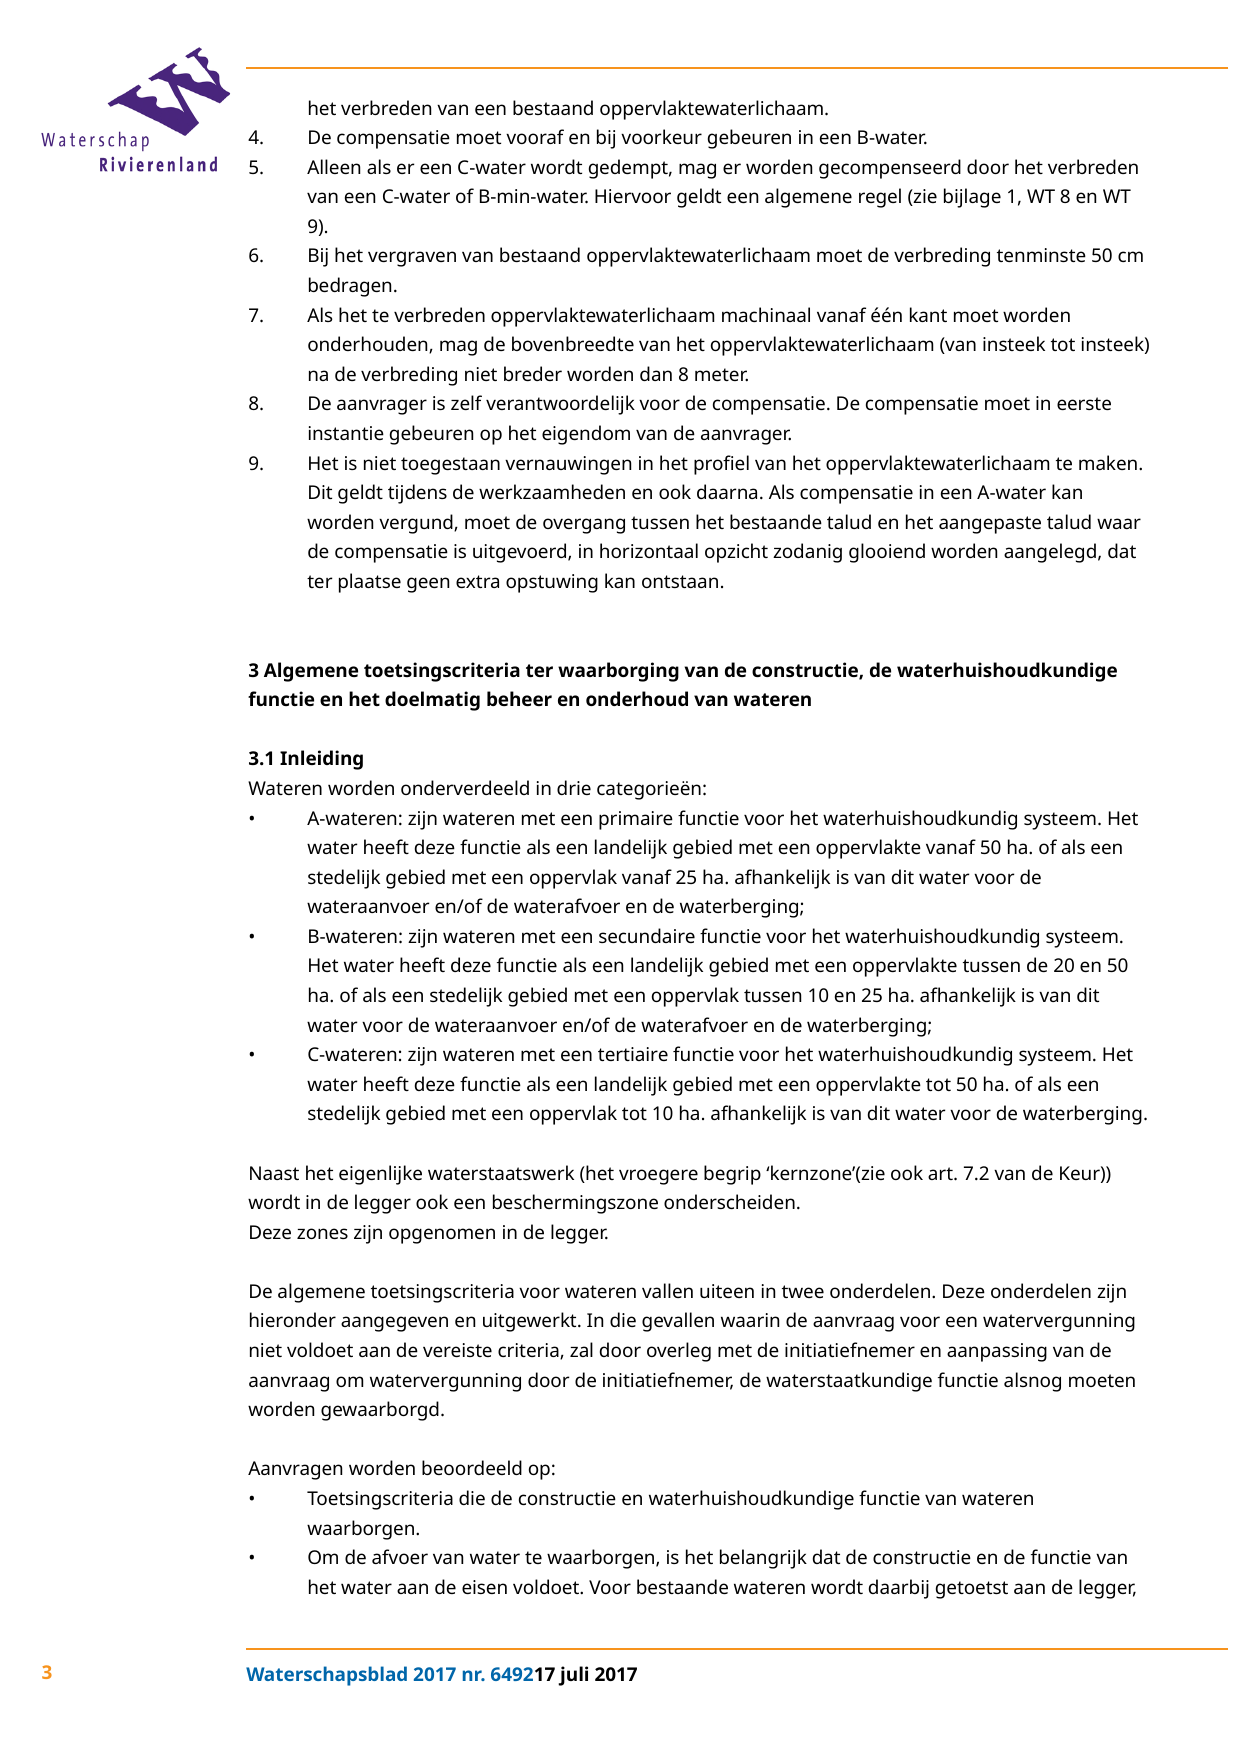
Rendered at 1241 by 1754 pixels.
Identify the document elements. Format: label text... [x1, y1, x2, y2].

list De aanvrager is zelf verantwoordelijk voor de compensatie. De compensatie moet in eerste instantie gebeuren op het eigendom van de aanvrager. [248, 391, 1152, 446]
text Naast het eigenlijke waterstaatswerk (het vroegere begrip ‘kernzone’(zie ook art. 7.2 van de Keur)) wordt in de legger ook een beschermingszone onderscheiden. [248, 1160, 1152, 1215]
text 3.1 Inleiding [248, 746, 1152, 771]
text 3 Algemene toetsingscriteria ter waarborging van de constructie, de waterhuishoudkundige functie en het doelmatig beheer en onderhoud van wateren [248, 657, 1152, 712]
list De compensatie moet vooraf en bij voorkeur gebeuren in een B-water. [248, 124, 1152, 150]
list het verbreden van een bestaand oppervlaktewaterlichaam. [248, 95, 1152, 121]
text Wateren worden onderverdeeld in drie categorieën: [248, 775, 1152, 801]
list Het is niet toegestaan vernauwingen in het profiel van het oppervlaktewaterlichaam te maken. Dit geldt tijdens de werkzaamheden en ook daarna. Als compensatie in een A-water kan worden vergund, moet de overgang tussen het bestaande talud en het aangepaste talud waar de compensatie is uitgevoerd, in horizontaal opzicht zodanig glooiend worden aangelegd, dat ter plaatse geen extra opstuwing kan ontstaan. [248, 450, 1152, 594]
text De algemene toetsingscriteria voor wateren vallen uiteen in twee onderdelen. Deze onderdelen zijn hieronder aangegeven en uitgewerkt. In die gevallen waarin de aanvraag voor een watervergunning niet voldoet aan de vereiste criteria, zal door overleg met de initiatiefnemer en aanpassing van de aanvraag om watervergunning door de initiatiefnemer, de waterstaatkundige functie alsnog moeten worden gewaarborgd. [248, 1278, 1152, 1422]
picture [41, 47, 231, 172]
list C-wateren: zijn wateren met een tertiaire functie voor het waterhuishoudkundig systeem. Het water heeft deze functie als een landelijk gebied met een oppervlakte tot 50 ha. of als een stedelijk gebied met een oppervlak tot 10 ha. afhankelijk is van dit water voor de waterberging. [248, 1041, 1152, 1126]
list A-wateren: zijn wateren met een primaire functie voor het waterhuishoudkundig systeem. Het water heeft deze functie als een landelijk gebied met een oppervlakte vanaf 50 ha. of als een stedelijk gebied met een oppervlak vanaf 25 ha. afhankelijk is van dit water voor de wateraanvoer en/of de waterafvoer en de waterberging; [248, 805, 1152, 919]
text Aanvragen worden beoordeeld op: [248, 1456, 1152, 1481]
text Deze zones zijn opgenomen in de legger. [248, 1219, 1152, 1245]
list Toetsingscriteria die de constructie en waterhuishoudkundige functie van wateren waarborgen. [248, 1485, 1152, 1541]
list Alleen als er een C-water wordt gedempt, mag er worden gecompenseerd door het verbreden van een C-water of B-min-water. Hiervoor geldt een algemene regel (zie bijlage 1, WT 8 en WT 9). [248, 154, 1152, 239]
list Als het te verbreden oppervlaktewaterlichaam machinaal vanaf één kant moet worden onderhouden, mag de bovenbreedte van het oppervlaktewaterlichaam (van insteek tot insteek) na de verbreding niet breder worden dan 8 meter. [248, 302, 1152, 387]
list B-wateren: zijn wateren met een secundaire functie voor het waterhuishoudkundig systeem. Het water heeft deze functie als een landelijk gebied met een oppervlakte tussen de 20 en 50 ha. of als een stedelijk gebied met een oppervlak tussen 10 en 25 ha. afhankelijk is van dit water voor de wateraanvoer en/of de waterafvoer en de waterberging; [248, 923, 1152, 1038]
list Bij het vergraven van bestaand oppervlaktewaterlichaam moet de verbreding tenminste 50 cm bedragen. [248, 243, 1152, 298]
list Om de afvoer van water te waarborgen, is het belangrijk dat de constructie en de functie van het water aan de eisen voldoet. Voor bestaande wateren wordt daarbij getoetst aan de legger, [248, 1544, 1152, 1600]
